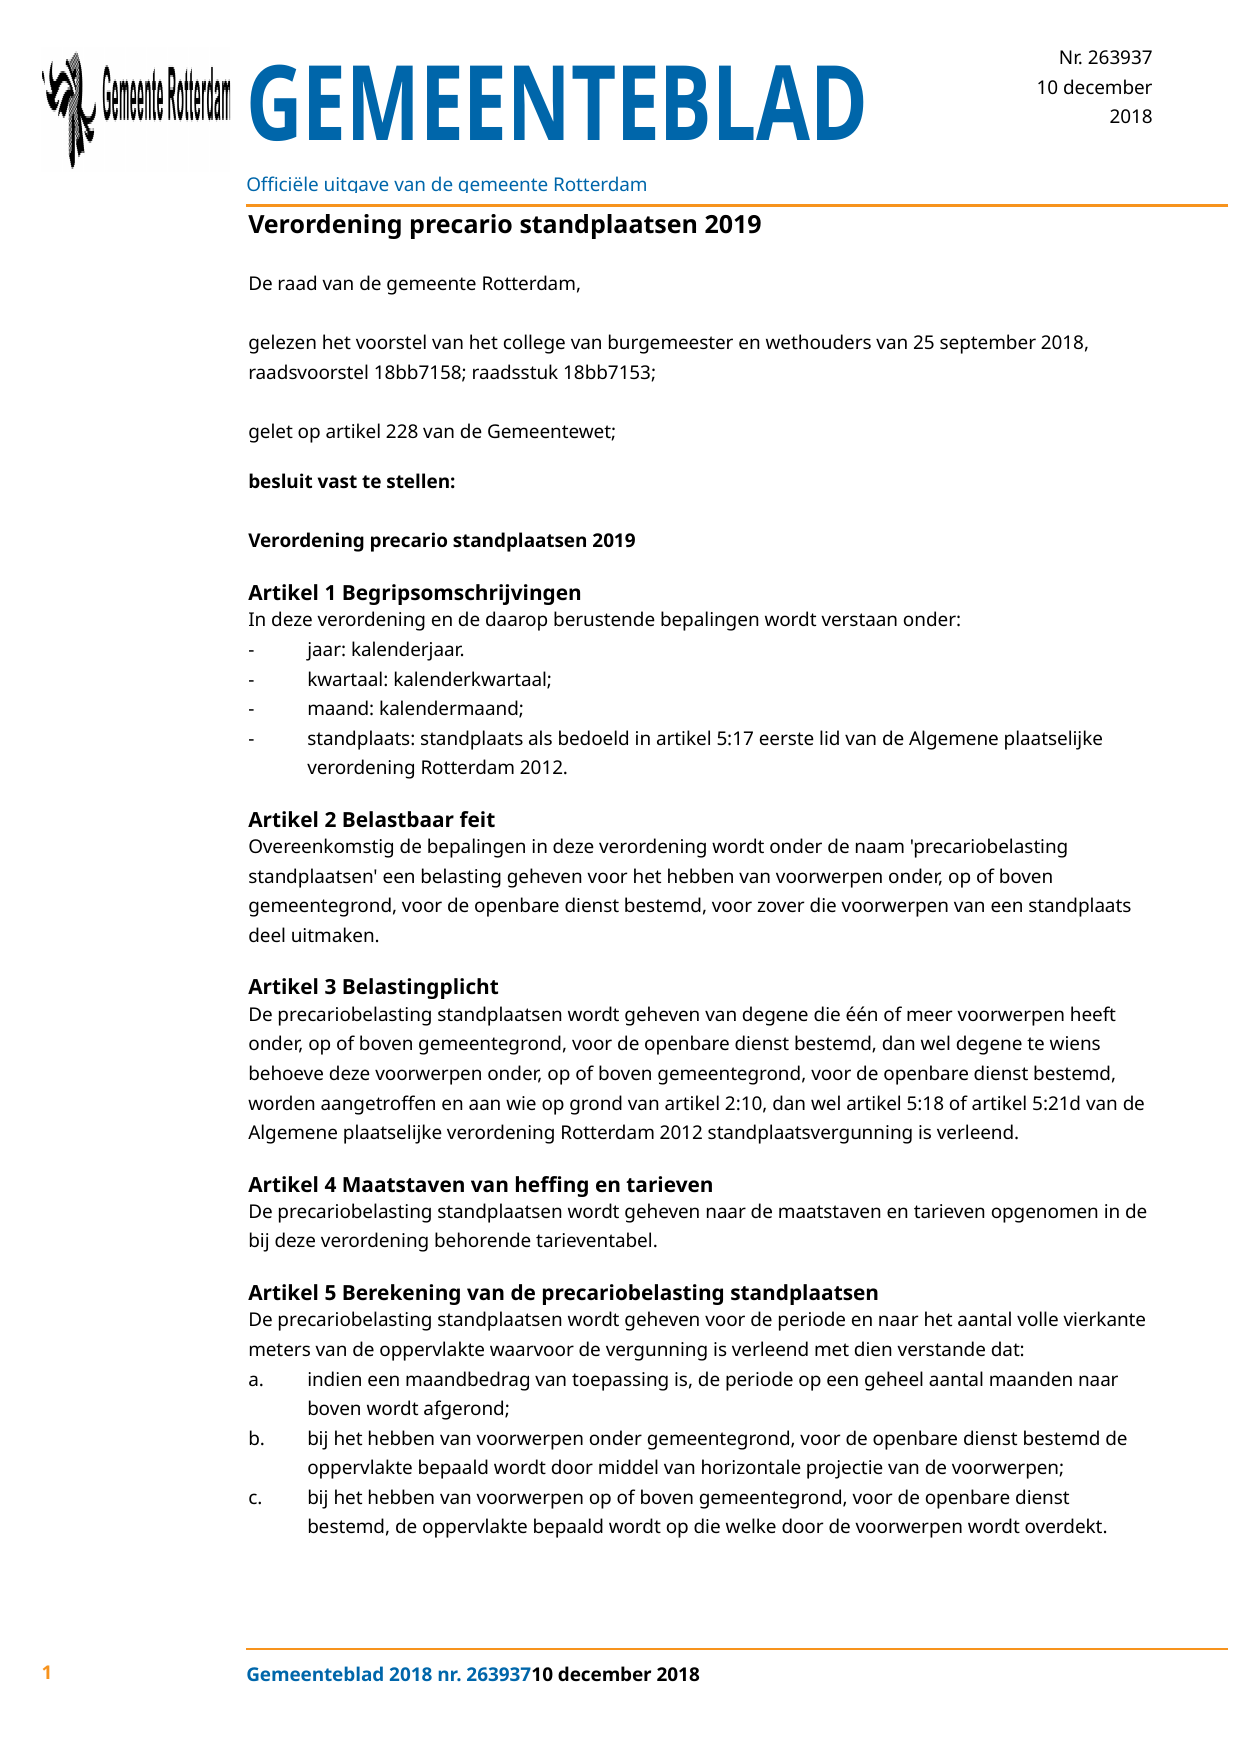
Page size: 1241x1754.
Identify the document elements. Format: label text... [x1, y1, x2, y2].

list standplaats: standplaats als bedoeld in artikel 5:17 eerste lid van de Algemene plaatselijke verordening Rotterdam 2012. [248, 725, 1152, 780]
text gelet op artikel 228 van de Gemeentewet; [248, 418, 1152, 444]
text In deze verordening en de daarop berustende bepalingen wordt verstaan onder: [248, 607, 1152, 632]
text Artikel 2 Belastbaar feit [248, 805, 1152, 833]
text Artikel 1 Begripsomschrijvingen [248, 578, 1152, 607]
text Artikel 4 Maatstaven van heffing en tarieven [248, 1170, 1152, 1198]
text gelezen het voorstel van het college van burgemeester en wethouders van 25 september 2018, raadsvoorstel 18bb7158; raadsstuk 18bb7153; [248, 329, 1152, 385]
text besluit vast te stellen: [248, 468, 1152, 494]
list bij het hebben van voorwerpen onder gemeentegrond, voor de openbare dienst bestemd de oppervlakte bepaald wordt door middel van horizontale projectie van de voorwerpen; [248, 1425, 1152, 1480]
text De precariobelasting standplaatsen wordt geheven naar de maatstaven en tarieven opgenomen in de bij deze verordening behorende tarieventabel. [248, 1198, 1152, 1253]
text De raad van de gemeente Rotterdam, [248, 270, 1152, 296]
list jaar: kalenderjaar. [248, 636, 1152, 662]
text Overeenkomstig de bepalingen in deze verordening wordt onder de naam 'precariobelasting standplaatsen' een belasting geheven voor het hebben van voorwerpen onder, op of boven gemeentegrond, voor de openbare dienst bestemd, voor zover die voorwerpen van een standplaats deel uitmaken. [248, 833, 1152, 948]
text Artikel 3 Belastingplicht [248, 972, 1152, 1001]
text Artikel 5 Berekening van de precariobelasting standplaatsen [248, 1278, 1152, 1307]
text Verordening precario standplaatsen 2019 [248, 207, 1152, 241]
text De precariobelasting standplaatsen wordt geheven van degene die één of meer voorwerpen heeft onder, op of boven gemeentegrond, voor de openbare dienst bestemd, dan wel degene te wiens behoeve deze voorwerpen onder, op of boven gemeentegrond, voor de openbare dienst bestemd, worden aangetroffen en aan wie op grond van artikel 2:10, dan wel artikel 5:18 of artikel 5:21d van de Algemene plaatselijke verordening Rotterdam 2012 standplaatsvergunning is verleend. [248, 1001, 1152, 1145]
list bij het hebben van voorwerpen op of boven gemeentegrond, voor de openbare dienst bestemd, de oppervlakte bepaald wordt op die welke door de voorwerpen wordt overdekt. [248, 1484, 1152, 1539]
picture [41, 47, 231, 172]
text De precariobelasting standplaatsen wordt geheven voor de periode en naar het aantal volle vierkante meters van de oppervlakte waarvoor de vergunning is verleend met dien verstande dat: [248, 1307, 1152, 1362]
list maand: kalendermaand; [248, 695, 1152, 721]
list indien een maandbedrag van toepassing is, de periode op een geheel aantal maanden naar boven wordt afgerond; [248, 1366, 1152, 1421]
list kwartaal: kalenderkwartaal; [248, 666, 1152, 691]
text Verordening precario standplaatsen 2019 [248, 528, 1152, 553]
